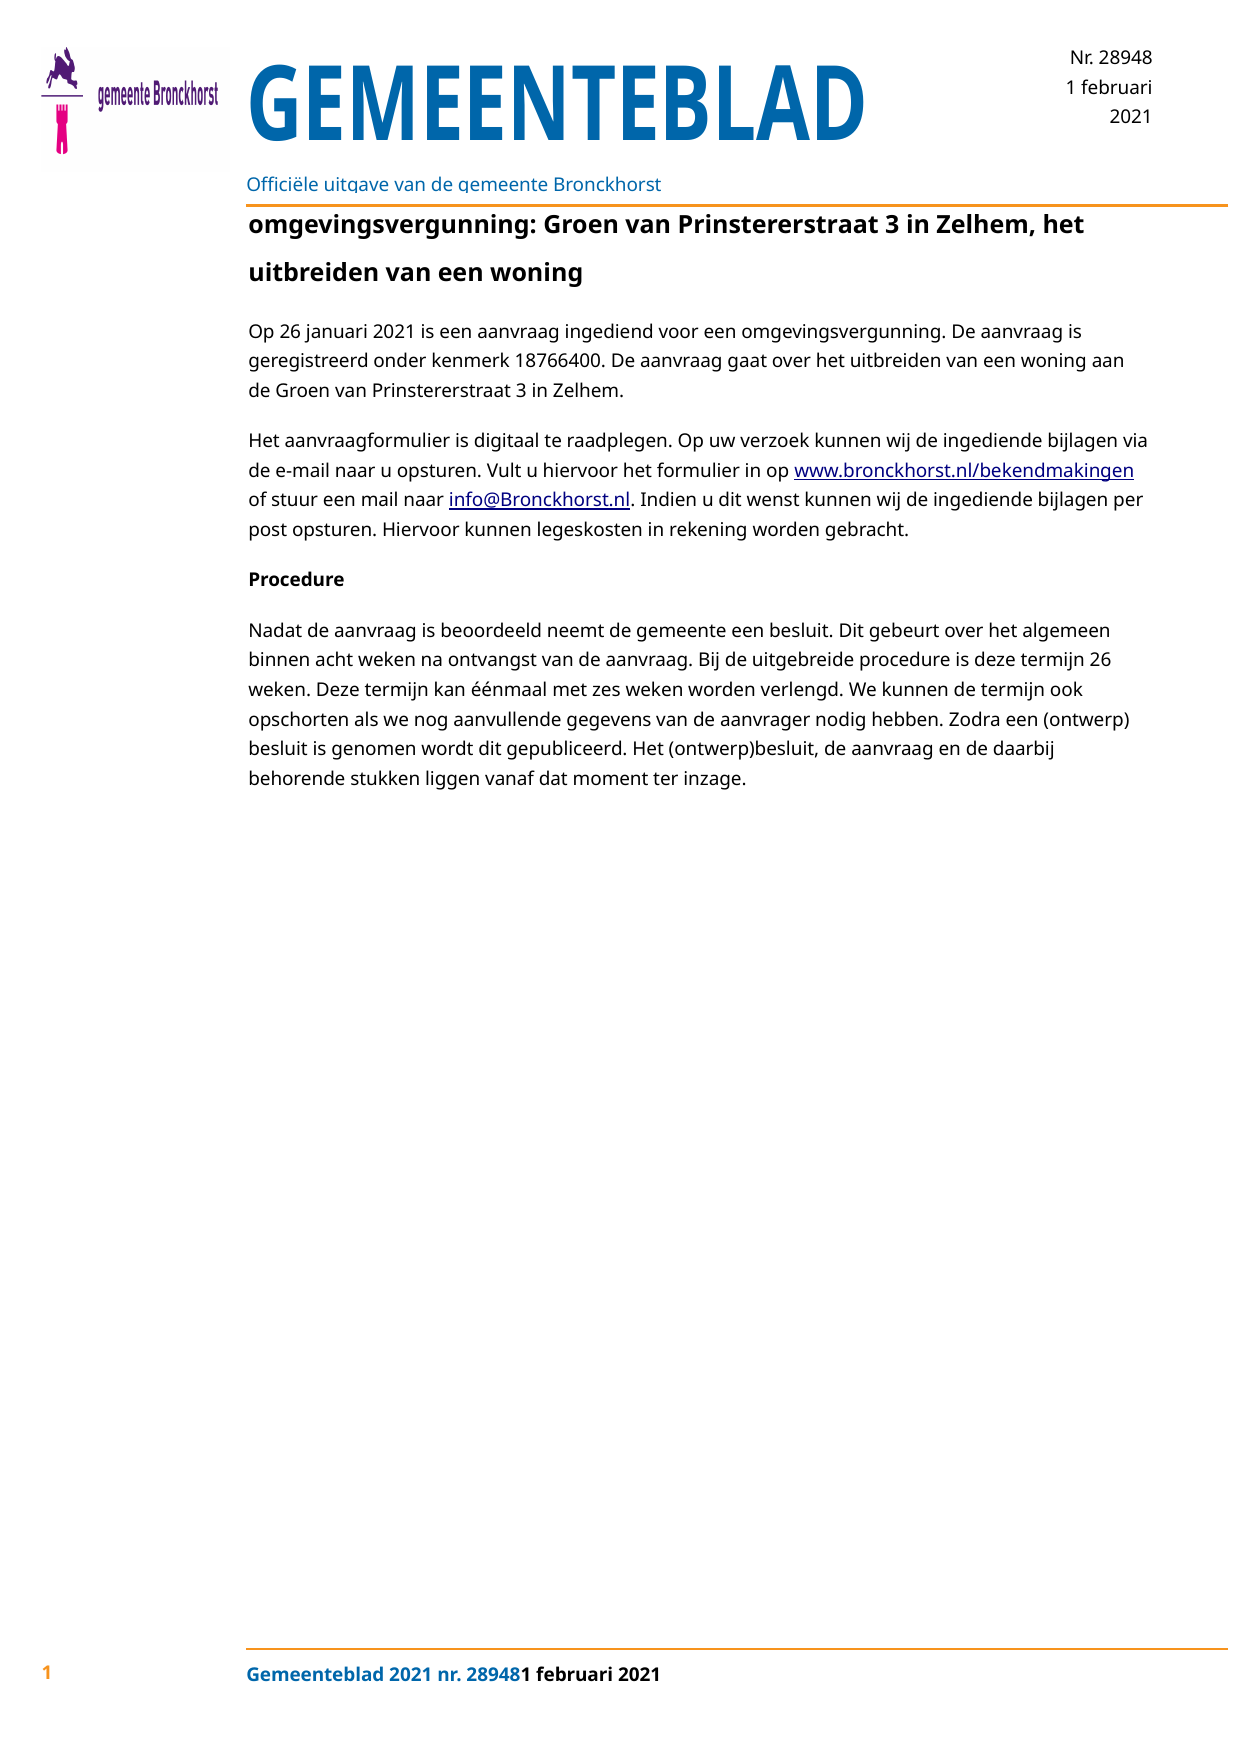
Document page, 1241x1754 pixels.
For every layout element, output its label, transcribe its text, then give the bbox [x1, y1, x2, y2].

text Het aanvraagformulier is digitaal te raadplegen. Op uw verzoek kunnen wij de ingediende bijlagen via de e-mail naar u opsturen. Vult u hiervoor het formulier in op www.bronckhorst.nl/bekendmakingen of stuur een mail naar info@Bronckhorst.nl. Indien u dit wenst kunnen wij de ingediende bijlagen per post opsturen. Hiervoor kunnen legeskosten in rekening worden gebracht. [248, 427, 1152, 542]
text Procedure [248, 567, 1152, 592]
text Op 26 januari 2021 is een aanvraag ingediend voor een omgevingsvergunning. De aanvraag is geregistreerd onder kenmerk 18766400. De aanvraag gaat over het uitbreiden van een woning aan de Groen van Prinstererstraat 3 in Zelhem. [248, 318, 1152, 403]
picture [41, 47, 231, 172]
text Nadat de aanvraag is beoordeeld neemt de gemeente een besluit. Dit gebeurt over het algemeen binnen acht weken na ontvangst van de aanvraag. Bij de uitgebreide procedure is deze termijn 26 weken. Deze termijn kan éénmaal met zes weken worden verlengd. We kunnen de termijn ook opschorten als we nog aanvullende gegevens van de aanvrager nodig hebben. Zodra een (ontwerp) besluit is genomen wordt dit gepubliceerd. Het (ontwerp)besluit, de aanvraag en de daarbij behorende stukken liggen vanaf dat moment ter inzage. [248, 617, 1152, 791]
text omgevingsvergunning: Groen van Prinstererstraat 3 in Zelhem, het uitbreiden van een woning [248, 207, 1152, 288]
